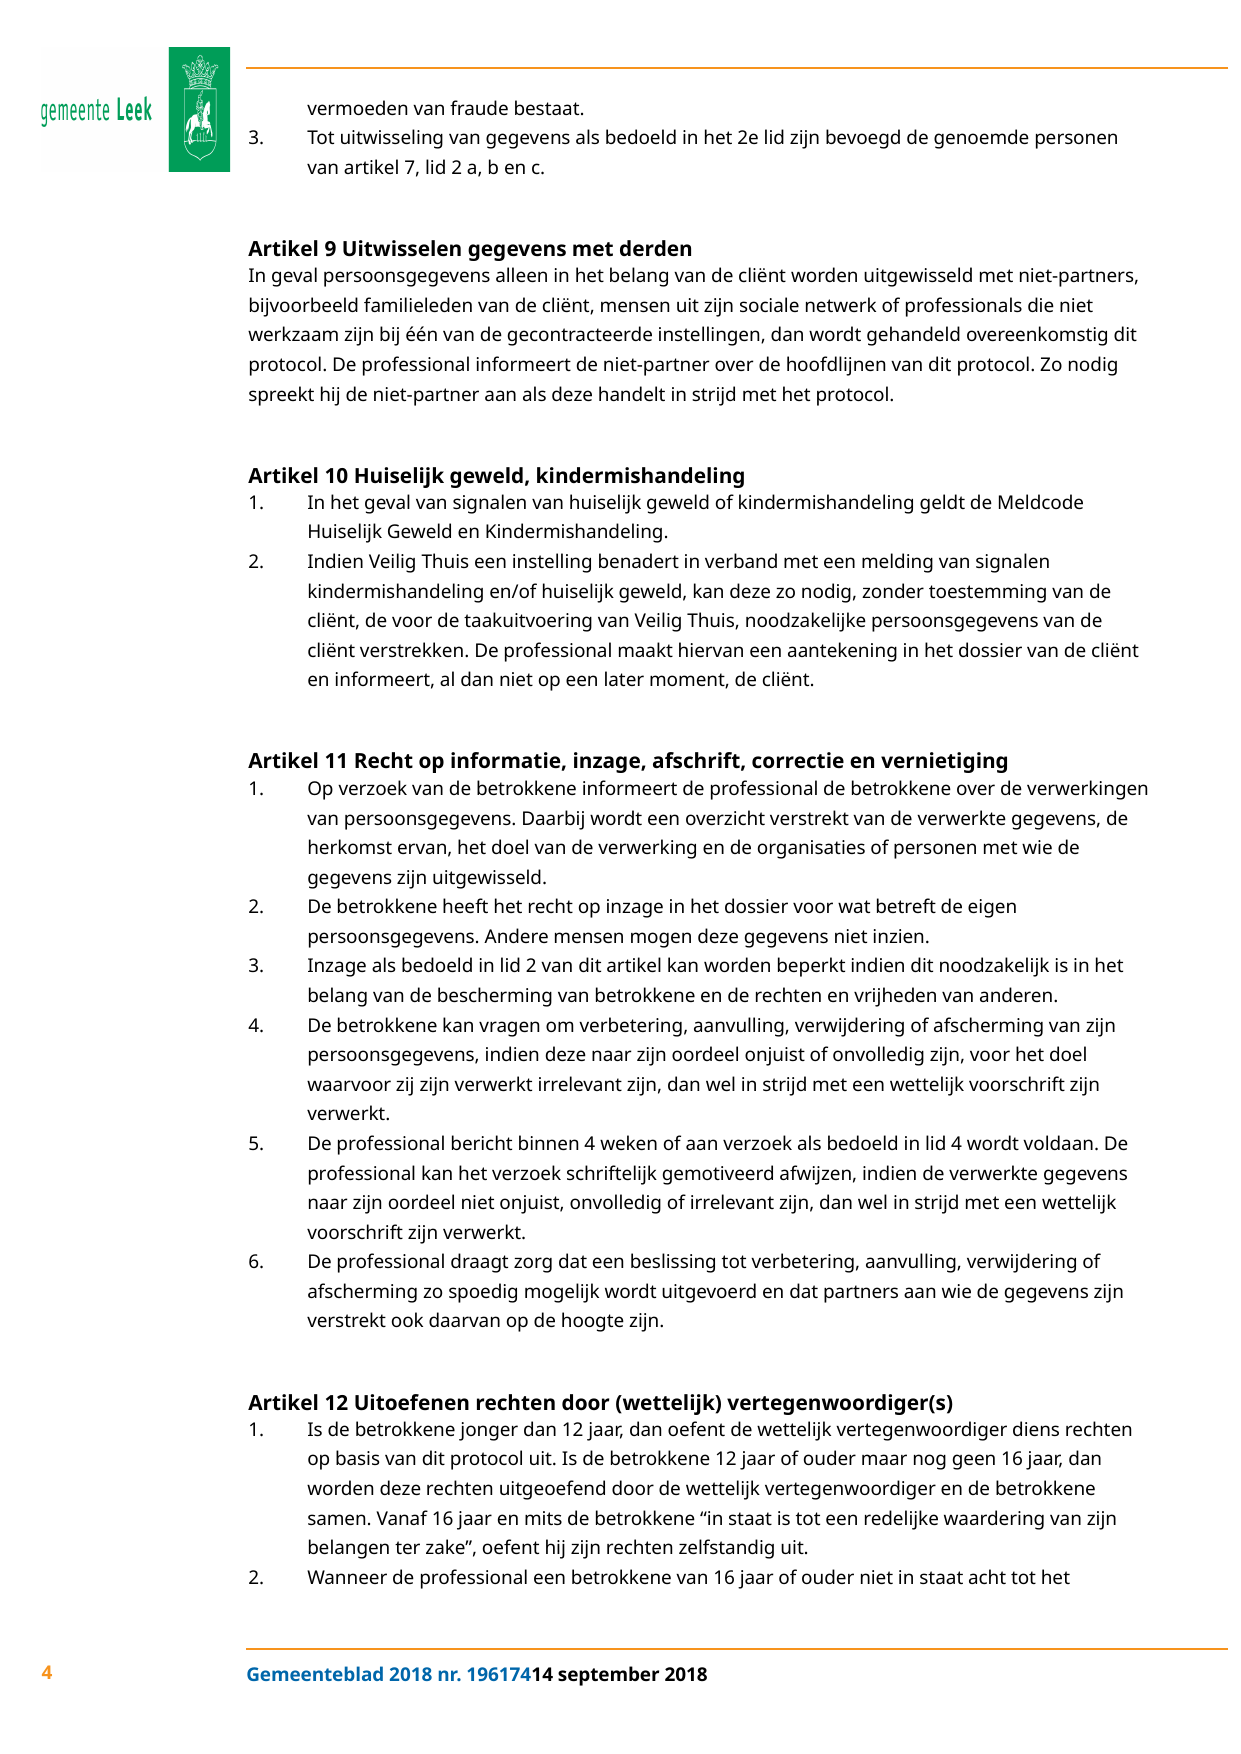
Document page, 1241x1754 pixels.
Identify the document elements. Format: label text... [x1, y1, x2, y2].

text In geval persoonsgegevens alleen in het belang van de cliënt worden uitgewisseld met niet-partners, bijvoorbeeld familieleden van de cliënt, mensen uit zijn sociale netwerk of professionals die niet werkzaam zijn bij één van de gecontracteerde instellingen, dan wordt gehandeld overeenkomstig dit protocol. De professional informeert de niet-partner over de hoofdlijnen van dit protocol. Zo nodig spreekt hij de niet-partner aan als deze handelt in strijd met het protocol. [248, 262, 1152, 406]
list De professional bericht binnen 4 weken of aan verzoek als bedoeld in lid 4 wordt voldaan. De professional kan het verzoek schriftelijk gemotiveerd afwijzen, indien de verwerkte gegevens naar zijn oordeel niet onjuist, onvolledig of irrelevant zijn, dan wel in strijd met een wettelijk voorschrift zijn verwerkt. [248, 1130, 1152, 1244]
list Indien Veilig Thuis een instelling benadert in verband met een melding van signalen kindermishandeling en/of huiselijk geweld, kan deze zo nodig, zonder toestemming van de cliënt, de voor de taakuitvoering van Veilig Thuis, noodzakelijke persoonsgegevens van de cliënt verstrekken. De professional maakt hiervan een aantekening in het dossier van de cliënt en informeert, al dan niet op een later moment, de cliënt. [248, 548, 1152, 692]
text Artikel 11 Recht op informatie, inzage, afschrift, correctie en vernietiging [248, 747, 1152, 775]
list Tot uitwisseling van gegevens als bedoeld in het 2e lid zijn bevoegd de genoemde personen van artikel 7, lid 2 a, b en c. [248, 124, 1152, 180]
list Inzage als bedoeld in lid 2 van dit artikel kan worden beperkt indien dit noodzakelijk is in het belang van de bescherming van betrokkene en de rechten en vrijheden van anderen. [248, 953, 1152, 1008]
picture [41, 47, 231, 172]
list Wanneer de professional een betrokkene van 16 jaar of ouder niet in staat acht tot het [248, 1564, 1152, 1590]
list Op verzoek van de betrokkene informeert de professional de betrokkene over de verwerkingen van persoonsgegevens. Daarbij wordt een overzicht verstrekt van de verwerkte gegevens, de herkomst ervan, het doel van de verwerking en de organisaties of personen met wie de gegevens zijn uitgewisseld. [248, 775, 1152, 889]
text Artikel 10 Huiselijk geweld, kindermishandeling [248, 461, 1152, 489]
list Is de betrokkene jonger dan 12 jaar, dan oefent de wettelijk vertegenwoordiger diens rechten op basis van dit protocol uit. Is de betrokkene 12 jaar of ouder maar nog geen 16 jaar, dan worden deze rechten uitgeoefend door de wettelijk vertegenwoordiger en de betrokkene samen. Vanaf 16 jaar en mits de betrokkene “in staat is tot een redelijke waardering van zijn belangen ter zake”, oefent hij zijn rechten zelfstandig uit. [248, 1416, 1152, 1560]
list De betrokkene heeft het recht op inzage in het dossier voor wat betreft de eigen persoonsgegevens. Andere mensen mogen deze gegevens niet inzien. [248, 893, 1152, 949]
list In het geval van signalen van huiselijk geweld of kindermishandeling geldt de Meldcode Huiselijk Geweld en Kindermishandeling. [248, 489, 1152, 544]
list vermoeden van fraude bestaat. [248, 95, 1152, 121]
list De betrokkene kan vragen om verbetering, aanvulling, verwijdering of afscherming van zijn persoonsgegevens, indien deze naar zijn oordeel onjuist of onvolledig zijn, voor het doel waarvoor zij zijn verwerkt irrelevant zijn, dan wel in strijd met een wettelijk voorschrift zijn verwerkt. [248, 1012, 1152, 1126]
text Artikel 9 Uitwisselen gegevens met derden [248, 234, 1152, 262]
list De professional draagt zorg dat een beslissing tot verbetering, aanvulling, verwijdering of afscherming zo spoedig mogelijk wordt uitgevoerd en dat partners aan wie de gegevens zijn verstrekt ook daarvan op de hoogte zijn. [248, 1248, 1152, 1333]
text Artikel 12 Uitoefenen rechten door (wettelijk) vertegenwoordiger(s) [248, 1388, 1152, 1416]
